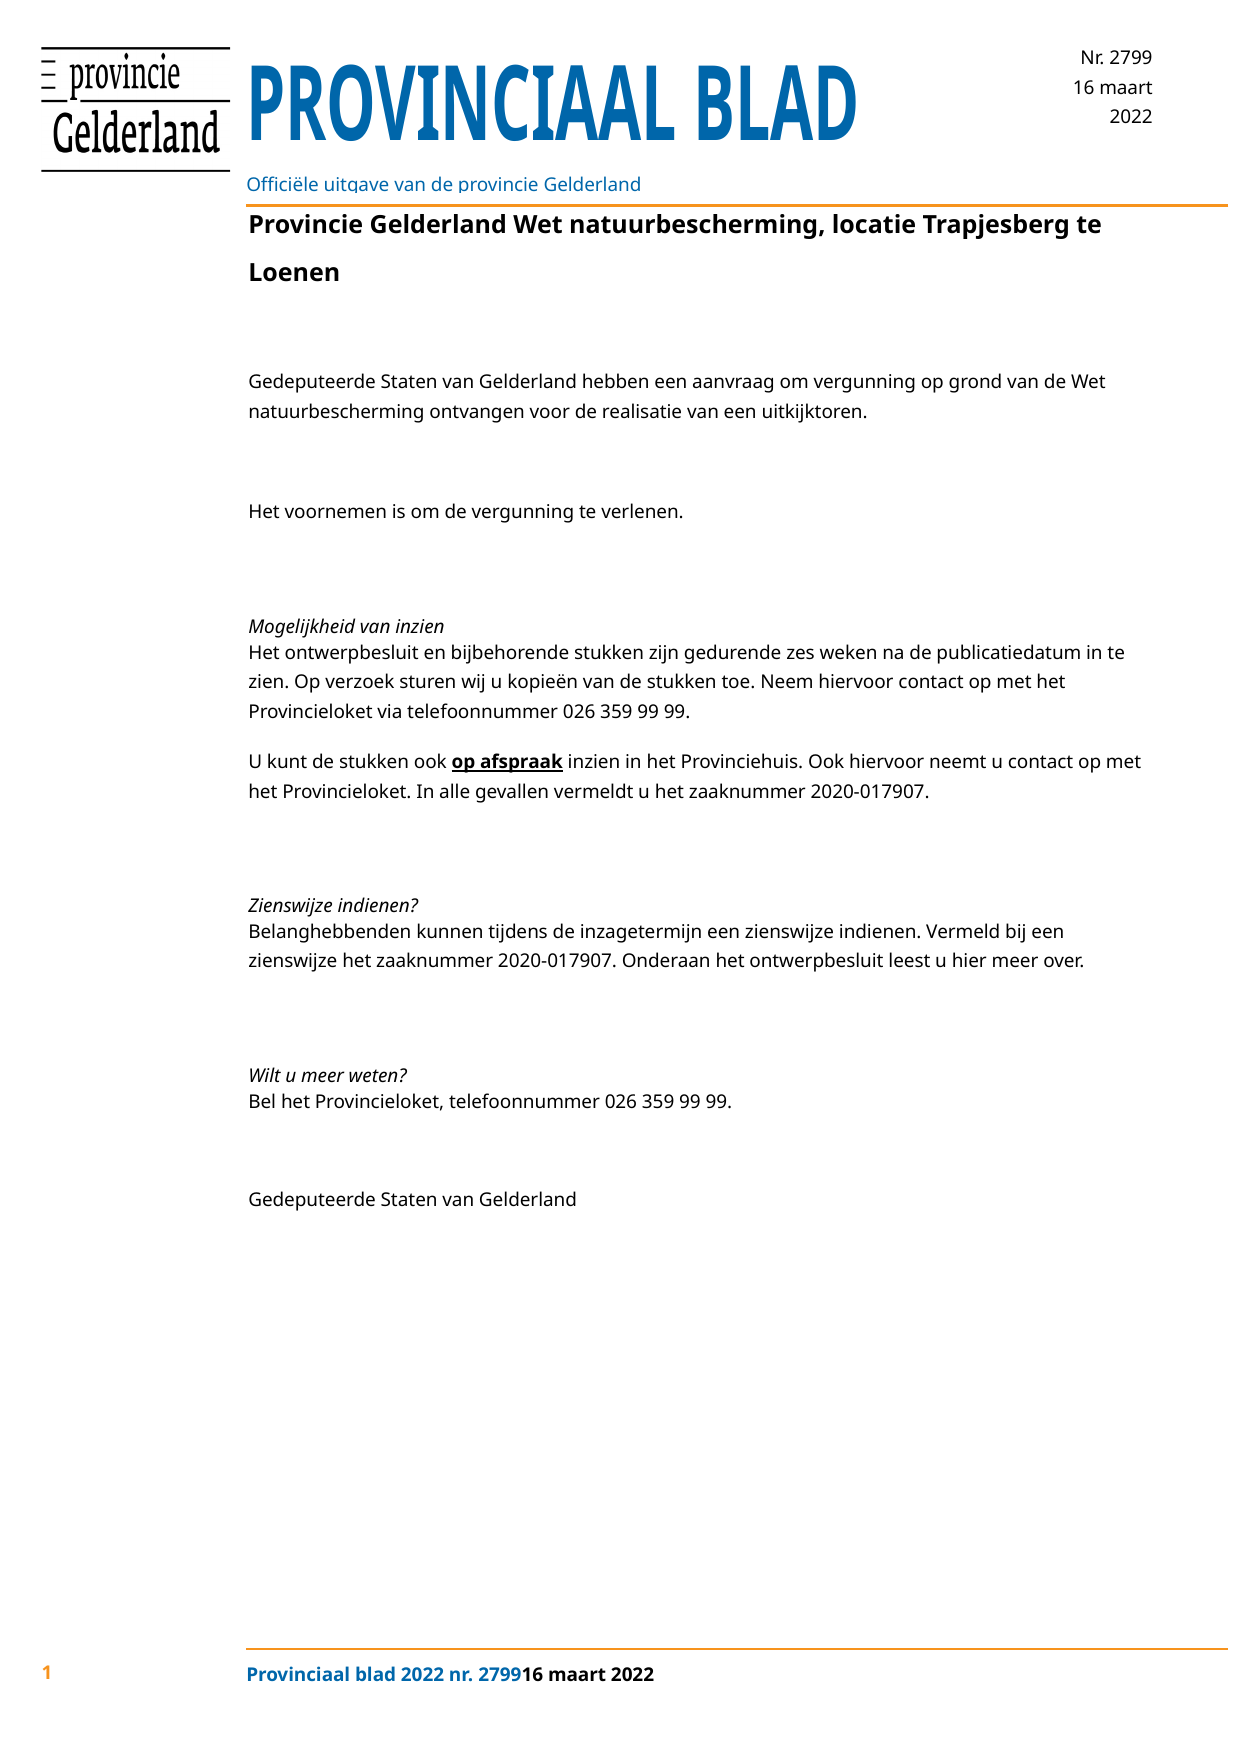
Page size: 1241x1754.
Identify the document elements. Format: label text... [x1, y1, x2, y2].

text Provincie Gelderland Wet natuurbescherming, locatie Trapjesberg te Loenen [248, 207, 1152, 288]
text Het voornemen is om de vergunning te verlenen. [248, 499, 1152, 524]
text Zienswijze indienen? [248, 892, 1152, 918]
picture [41, 47, 231, 172]
text Gedeputeerde Staten van Gelderland hebben een aanvraag om vergunning op grond van de Wet natuurbescherming ontvangen voor de realisatie van een uitkijktoren. [248, 368, 1152, 424]
text Bel het Provincieloket, telefoonnummer 026 359 99 99. [248, 1088, 1152, 1113]
text U kunt de stukken ook op afspraak inzien in het Provinciehuis. Ook hiervoor neemt u contact op met het Provincieloket. In alle gevallen vermeldt u het zaaknummer 2020-017907. [248, 748, 1152, 804]
text Wilt u meer weten? [248, 1062, 1152, 1088]
text Belanghebbenden kunnen tijdens de inzagetermijn een zienswijze indienen. Vermeld bij een zienswijze het zaaknummer 2020-017907. Onderaan het ontwerpbesluit leest u hier meer over. [248, 918, 1152, 973]
text Mogelijkheid van inzien [248, 613, 1152, 639]
text Het ontwerpbesluit en bijbehorende stukken zijn gedurende zes weken na de publicatiedatum in te zien. Op verzoek sturen wij u kopieën van de stukken toe. Neem hiervoor contact op met het Provincieloket via telefoonnummer 026 359 99 99. [248, 639, 1152, 724]
text Gedeputeerde Staten van Gelderland [248, 1186, 1152, 1212]
